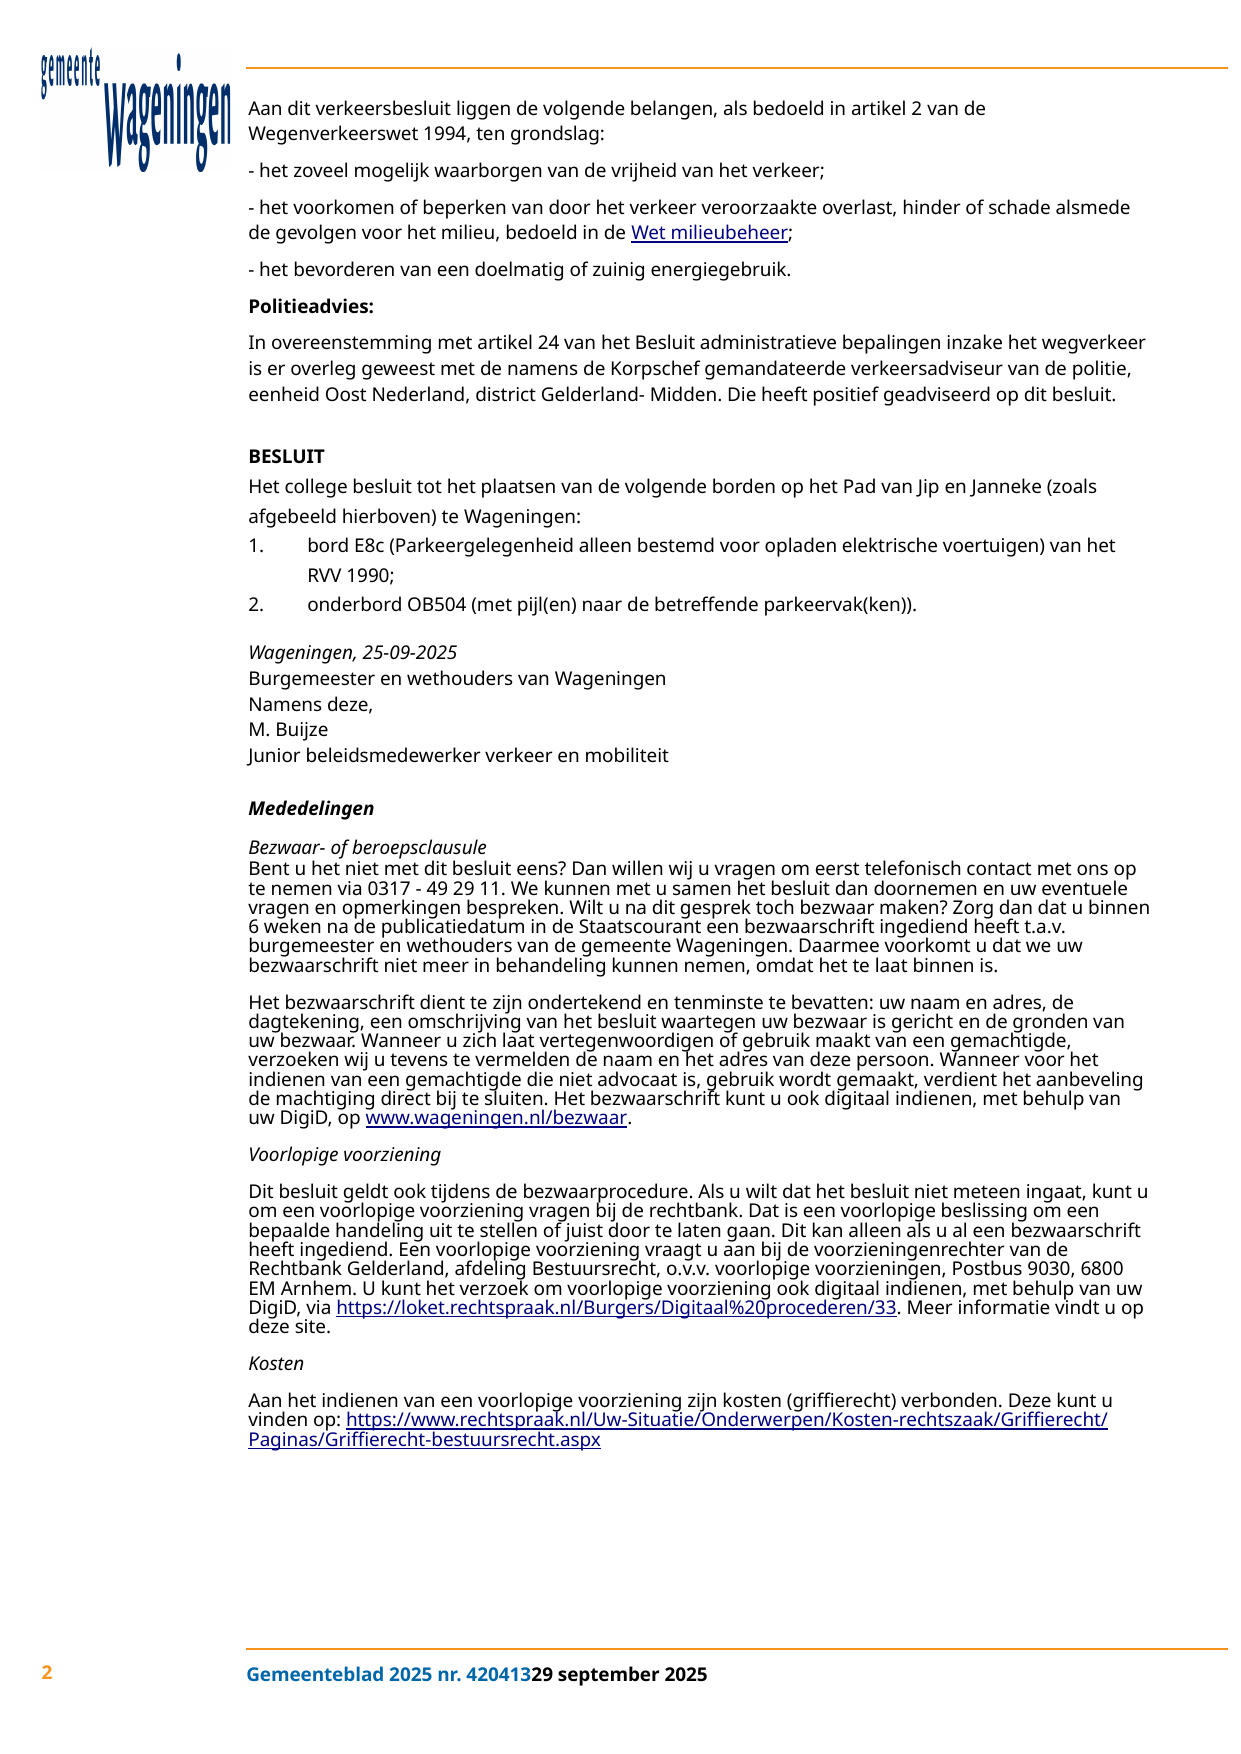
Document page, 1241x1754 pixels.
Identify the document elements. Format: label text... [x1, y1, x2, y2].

text BESLUIT [248, 444, 1152, 469]
text M. Buijze [248, 717, 1152, 742]
text - het zoveel mogelijk waarborgen van de vrijheid van het verkeer; [248, 157, 1152, 183]
text Bent u het niet met dit besluit eens? Dan willen wij u vragen om eerst telefonisch contact met ons op te nemen via 0317 - 49 29 11. We kunnen met u samen het besluit dan doornemen en uw eventuele vragen en opmerkingen bespreken. Wilt u na dit gesprek toch bezwaar maken? Zorg dan dat u binnen 6 weken na de publicatiedatum in de Staatscourant een bezwaarschrift ingediend heeft t.a.v. burgemeester en wethouders van de gemeente Wageningen. Daarmee voorkomt u dat we uw bezwaarschrift niet meer in behandeling kunnen nemen, omdat het te laat binnen is. [248, 860, 1152, 976]
text Aan het indienen van een voorlopige voorziening zijn kosten (griffierecht) verbonden. Deze kunt u vinden op: https://www.rechtspraak.nl/Uw-Situatie/Onderwerpen/Kosten-rechtszaak/Griffierecht/Paginas/Griffierecht-bestuursrecht.aspx [248, 1392, 1152, 1450]
text Het college besluit tot het plaatsen van de volgende borden op het Pad van Jip en Janneke (zoals afgebeeld hierboven) te Wageningen: [248, 473, 1152, 529]
text Kosten [248, 1355, 1152, 1374]
text Het bezwaarschrift dient te zijn ondertekend en tenminste te bevatten: uw naam en adres, de dagtekening, een omschrijving van het besluit waartegen uw bezwaar is gericht en de gronden van uw bezwaar. Wanneer u zich laat vertegenwoordigen of gebruik maakt van een gemachtigde, verzoeken wij u tevens te vermelden de naam en het adres van deze persoon. Wanneer voor het indienen van een gemachtigde die niet advocaat is, gebruik wordt gemaakt, verdient het aanbeveling de machtiging direct bij te sluiten. Het bezwaarschrift kunt u ook digitaal indienen, met behulp van uw DigiD, op www.wageningen.nl/bezwaar. [248, 994, 1152, 1128]
text Mededelingen [248, 795, 1152, 821]
text - het bevorderen van een doelmatig of zuinig energiegebruik. [248, 256, 1152, 282]
text Voorlopige voorziening [248, 1146, 1152, 1166]
picture [41, 47, 231, 172]
text Politieadvies: [248, 293, 1152, 319]
list onderbord OB504 (met pijl(en) naar de betreffende parkeervak(ken)). [248, 592, 1152, 617]
text Burgemeester en wethouders van Wageningen [248, 665, 1152, 691]
text Bezwaar- of beroepsclausule [248, 834, 1152, 860]
text Wageningen, 25-09-2025 [248, 639, 1152, 665]
text Junior beleidsmedewerker verkeer en mobiliteit [248, 742, 1152, 768]
text Dit besluit geldt ook tijdens de bezwaarprocedure. Als u wilt dat het besluit niet meteen ingaat, kunt u om een voorlopige voorziening vragen bij de rechtbank. Dat is een voorlopige beslissing om een bepaalde handeling uit te stellen of juist door te laten gaan. Dit kan alleen als u al een bezwaarschrift heeft ingediend. Een voorlopige voorziening vraagt u aan bij de voorzieningenrechter van de Rechtbank Gelderland, afdeling Bestuursrecht, o.v.v. voorlopige voorzieningen, Postbus 9030, 6800 EM Arnhem. U kunt het verzoek om voorlopige voorziening ook digitaal indienen, met behulp van uw DigiD, via https://loket.rechtspraak.nl/Burgers/Digitaal%20procederen/33. Meer informatie vindt u op deze site. [248, 1183, 1152, 1337]
text Aan dit verkeersbesluit liggen de volgende belangen, als bedoeld in artikel 2 van de Wegenverkeerswet 1994, ten grondslag: [248, 95, 1152, 146]
text In overeenstemming met artikel 24 van het Besluit administratieve bepalingen inzake het wegverkeer is er overleg geweest met de namens de Korpschef gemandateerde verkeersadviseur van de politie, eenheid Oost Nederland, district Gelderland- Midden. Die heeft positief geadviseerd op dit besluit. [248, 329, 1152, 407]
list bord E8c (Parkeergelegenheid alleen bestemd voor opladen elektrische voertuigen) van het RVV 1990; [248, 532, 1152, 588]
text - het voorkomen of beperken van door het verkeer veroorzaakte overlast, hinder of schade alsmede de gevolgen voor het milieu, bedoeld in de Wet milieubeheer; [248, 194, 1152, 245]
text Namens deze, [248, 691, 1152, 717]
